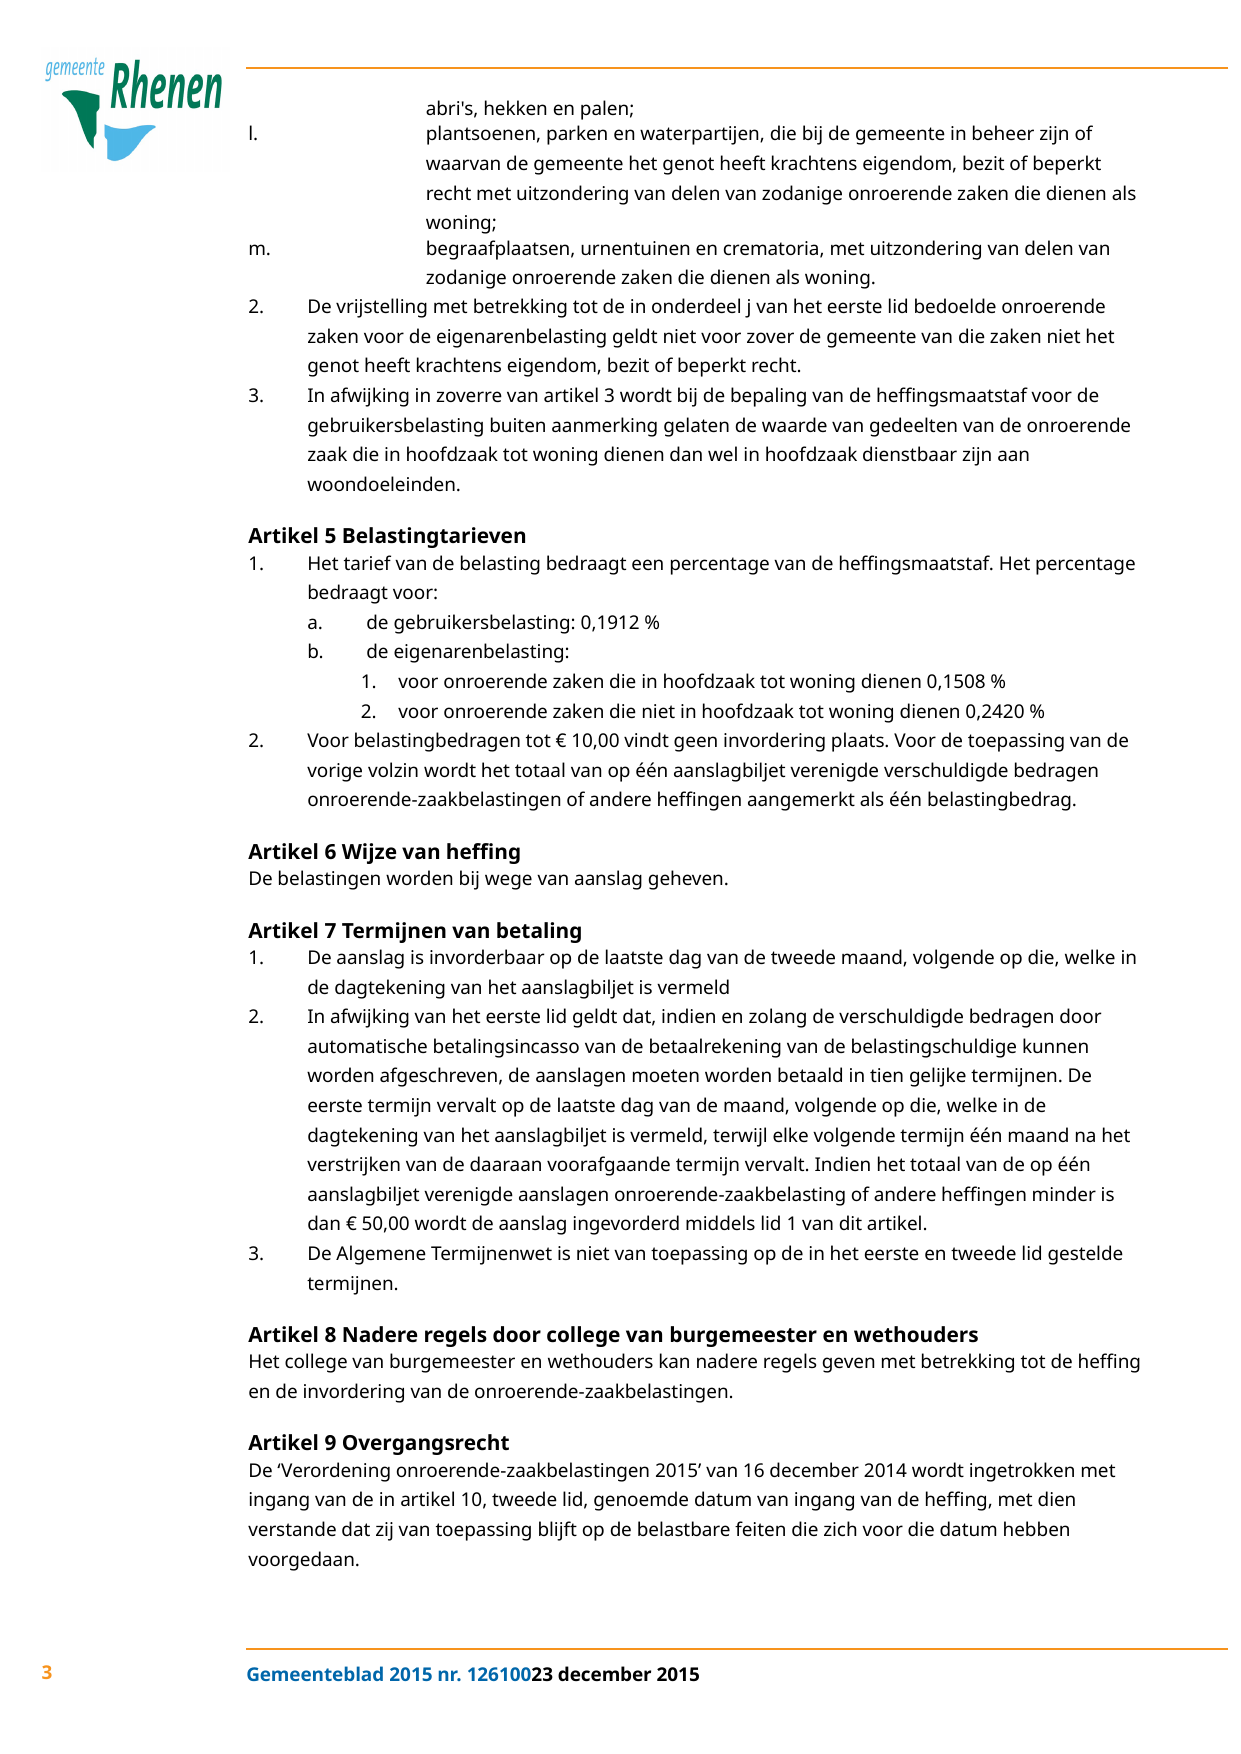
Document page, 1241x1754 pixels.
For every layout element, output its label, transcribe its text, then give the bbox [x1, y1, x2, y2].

list De vrijstelling met betrekking tot de in onderdeel j van het eerste lid bedoelde onroerende zaken voor de eigenarenbelasting geldt niet voor zover de gemeente van die zaken niet het genot heeft krachtens eigendom, bezit of beperkt recht. [248, 293, 1152, 378]
text De ‘Verordening onroerende-zaakbelastingen 2015’ van 16 december 2014 wordt ingetrokken met ingang van de in artikel 10, tweede lid, genoemde datum van ingang van de heffing, met dien verstande dat zij van toepassing blijft op de belastbare feiten die zich voor die datum hebben voorgedaan. [248, 1457, 1152, 1571]
list In afwijking in zoverre van artikel 3 wordt bij de bepaling van de heffingsmaatstaf voor de gebruikersbelasting buiten aanmerking gelaten de waarde van gedeelten van de onroerende zaak die in hoofdzaak tot woning dienen dan wel in hoofdzaak dienstbaar zijn aan woondoeleinden. [248, 382, 1152, 497]
table_cell plantsoenen, parken en waterpartijen, die bij de gemeente in beheer zijn of waarvan de gemeente het genot heeft krachtens eigendom, bezit of beperkt recht met uitzondering van delen van zodanige onroerende zaken die dienen als woning; [426, 121, 1152, 235]
list de gebruikersbelasting: 0,1912 % [307, 609, 1152, 635]
list de eigenarenbelasting: [307, 639, 1152, 664]
table_cell [248, 95, 426, 121]
list Het tarief van de belasting bedraagt een percentage van de heffingsmaatstaf. Het percentage bedraagt voor: [248, 550, 1152, 605]
text Artikel 8 Nadere regels door college van burgemeester en wethouders [248, 1320, 1152, 1348]
list De aanslag is invorderbaar op de laatste dag van de tweede maand, volgende op die, welke in de dagtekening van het aanslagbiljet is vermeld [248, 944, 1152, 999]
text Artikel 7 Termijnen van betaling [248, 916, 1152, 944]
table_cell abri's, hekken en palen; [426, 95, 1152, 121]
picture [41, 47, 231, 172]
list voor onroerende zaken die in hoofdzaak tot woning dienen 0,1508 % [361, 668, 1152, 694]
text Artikel 5 Belastingtarieven [248, 521, 1152, 550]
list Voor belastingbedragen tot € 10,00 vindt geen invordering plaats. Voor de toepassing van de vorige volzin wordt het totaal van op één aanslagbiljet verenigde verschuldigde bedragen onroerende-zaakbelastingen of andere heffingen aangemerkt als één belastingbedrag. [248, 727, 1152, 812]
table_cell m. [248, 235, 426, 290]
list In afwijking van het eerste lid geldt dat, indien en zolang de verschuldigde bedragen door automatische betalingsincasso van de betaalrekening van de belastingschuldige kunnen worden afgeschreven, de aanslagen moeten worden betaald in tien gelijke termijnen. De eerste termijn vervalt op de laatste dag van de maand, volgende op die, welke in de dagtekening van het aanslagbiljet is vermeld, terwijl elke volgende termijn één maand na het verstrijken van de daaraan voorafgaande termijn vervalt. Indien het totaal van de op één aanslagbiljet verenigde aanslagen onroerende-zaakbelasting of andere heffingen minder is dan € 50,00 wordt de aanslag ingevorderd middels lid 1 van dit artikel. [248, 1003, 1152, 1236]
list De Algemene Termijnenwet is niet van toepassing op de in het eerste en tweede lid gestelde termijnen. [248, 1240, 1152, 1295]
text Het college van burgemeester en wethouders kan nadere regels geven met betrekking tot de heffing en de invordering van de onroerende-zaakbelastingen. [248, 1348, 1152, 1404]
table_cell begraafplaatsen, urnentuinen en crematoria, met uitzondering van delen van zodanige onroerende zaken die dienen als woning. [426, 235, 1152, 290]
text Artikel 9 Overgangsrecht [248, 1428, 1152, 1457]
list voor onroerende zaken die niet in hoofdzaak tot woning dienen 0,2420 % [361, 698, 1152, 723]
text De belastingen worden bij wege van aanslag geheven. [248, 865, 1152, 891]
table_cell l. [248, 121, 426, 235]
text Artikel 6 Wijze van heffing [248, 837, 1152, 865]
